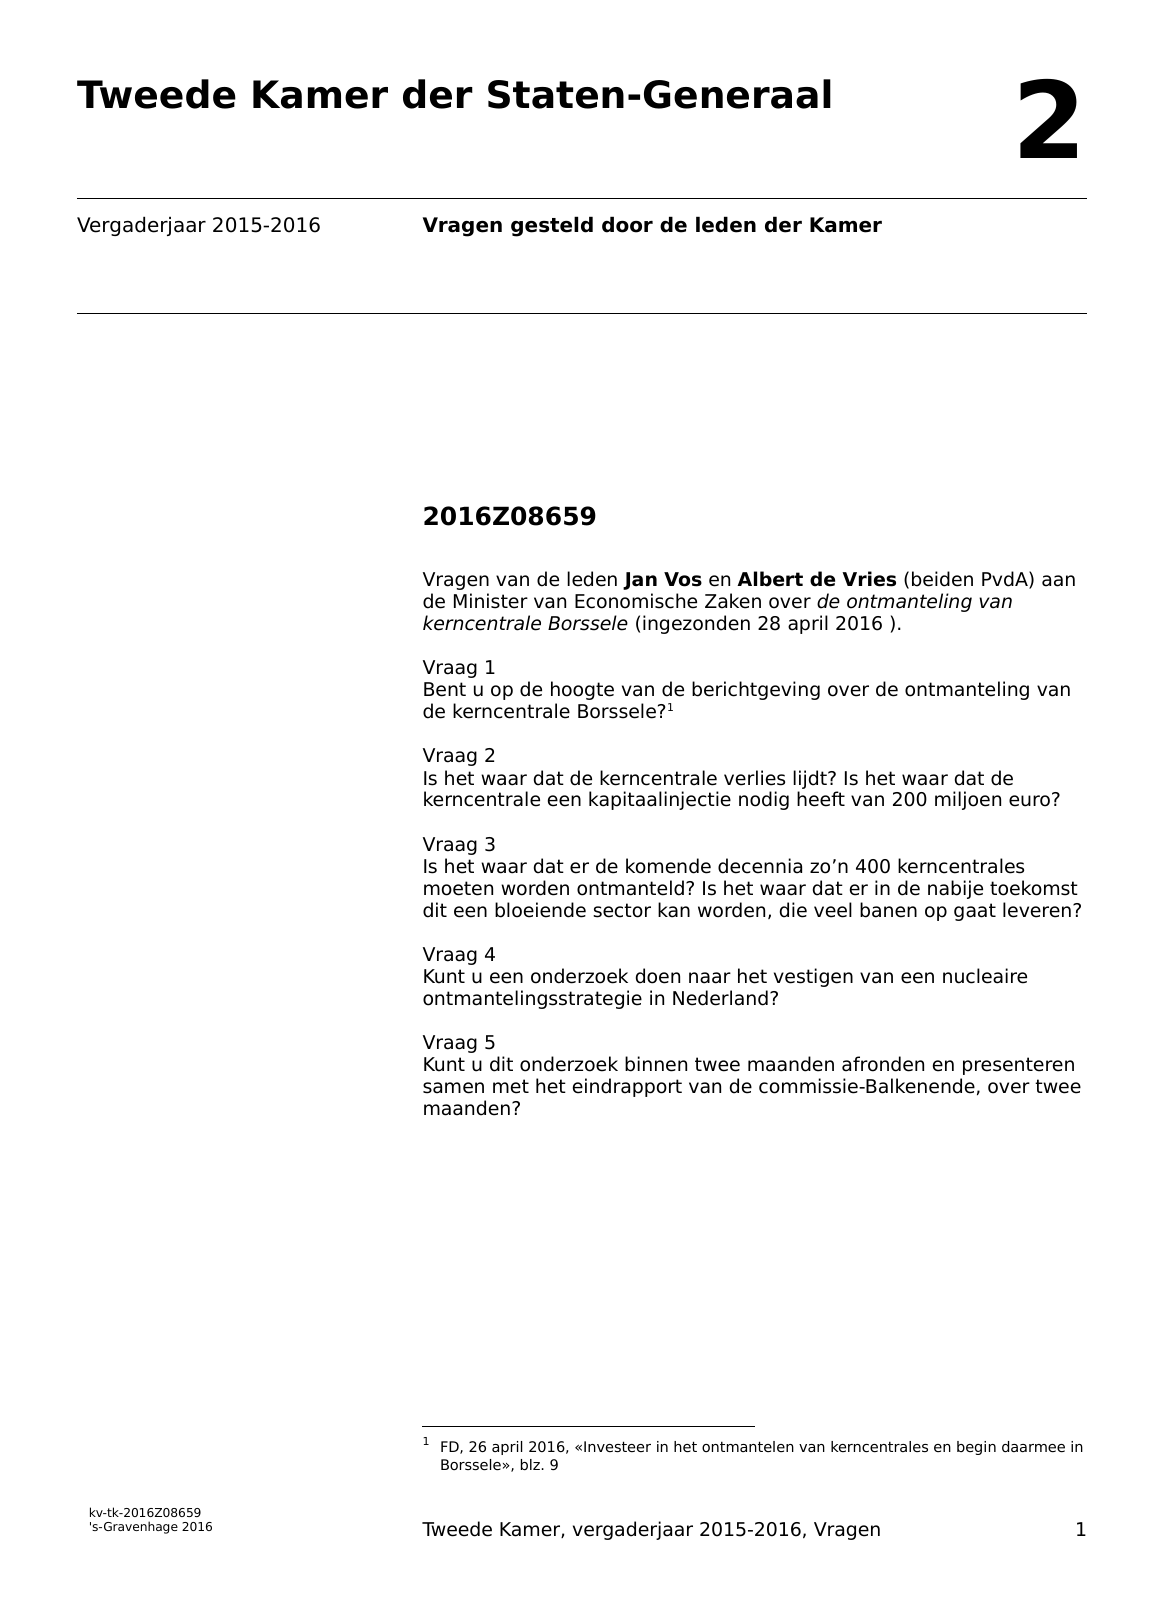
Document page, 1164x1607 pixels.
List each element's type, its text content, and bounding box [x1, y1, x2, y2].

text 's-Gravenhage 2016 [88, 1520, 323, 1534]
text Kunt u dit onderzoek binnen twee maanden afronden en presenteren samen met het eindrapport van de commissie-Balkenende, over twee maanden? [422, 1054, 1087, 1120]
table_cell Vergaderjaar 2015-2016 [77, 199, 422, 313]
text Bent u op de hoogte van de berichtgeving over de ontmanteling van de kerncentrale Borssele? [422, 679, 1087, 723]
text Vraag 3 [422, 833, 1087, 856]
text Vraag 1 [422, 657, 1087, 679]
text kv-tk-2016Z08659 [88, 1506, 323, 1520]
text 2016Z08659 [422, 502, 1087, 531]
text FD, 26 april 2016, «Investeer in het ontmantelen van kerncentrales en begin daarmee in Borssele», blz. 9 [422, 1435, 1087, 1474]
text Is het waar dat er de komende decennia zo’n 400 kerncentrales moeten worden ontmanteld? Is het waar dat er in de nabije toekomst dit een bloeiende sector kan worden, die veel banen op gaat leveren? [422, 856, 1087, 921]
text Is het waar dat de kerncentrale verlies lijdt? Is het waar dat de kerncentrale een kapitaalinjectie nodig heeft van 200 miljoen euro? [422, 767, 1087, 811]
table_header Tweede Kamer der Staten-Generaal [77, 59, 886, 198]
text Vraag 5 [422, 1032, 1087, 1054]
table_header 2 [886, 59, 1087, 198]
table_cell Vragen gesteld door de leden der Kamer [422, 199, 1087, 313]
text Vraag 2 [422, 745, 1087, 767]
text Kunt u een onderzoek doen naar het vestigen van een nucleaire ontmantelingsstrategie in Nederland? [422, 966, 1087, 1009]
text Vraag 4 [422, 944, 1087, 966]
text Vragen van de leden Jan Vos en Albert de Vries (beiden PvdA) aan de Minister van Economische Zaken over de ontmanteling van kerncentrale Borssele (ingezonden 28 april 2016 ). [422, 569, 1087, 635]
